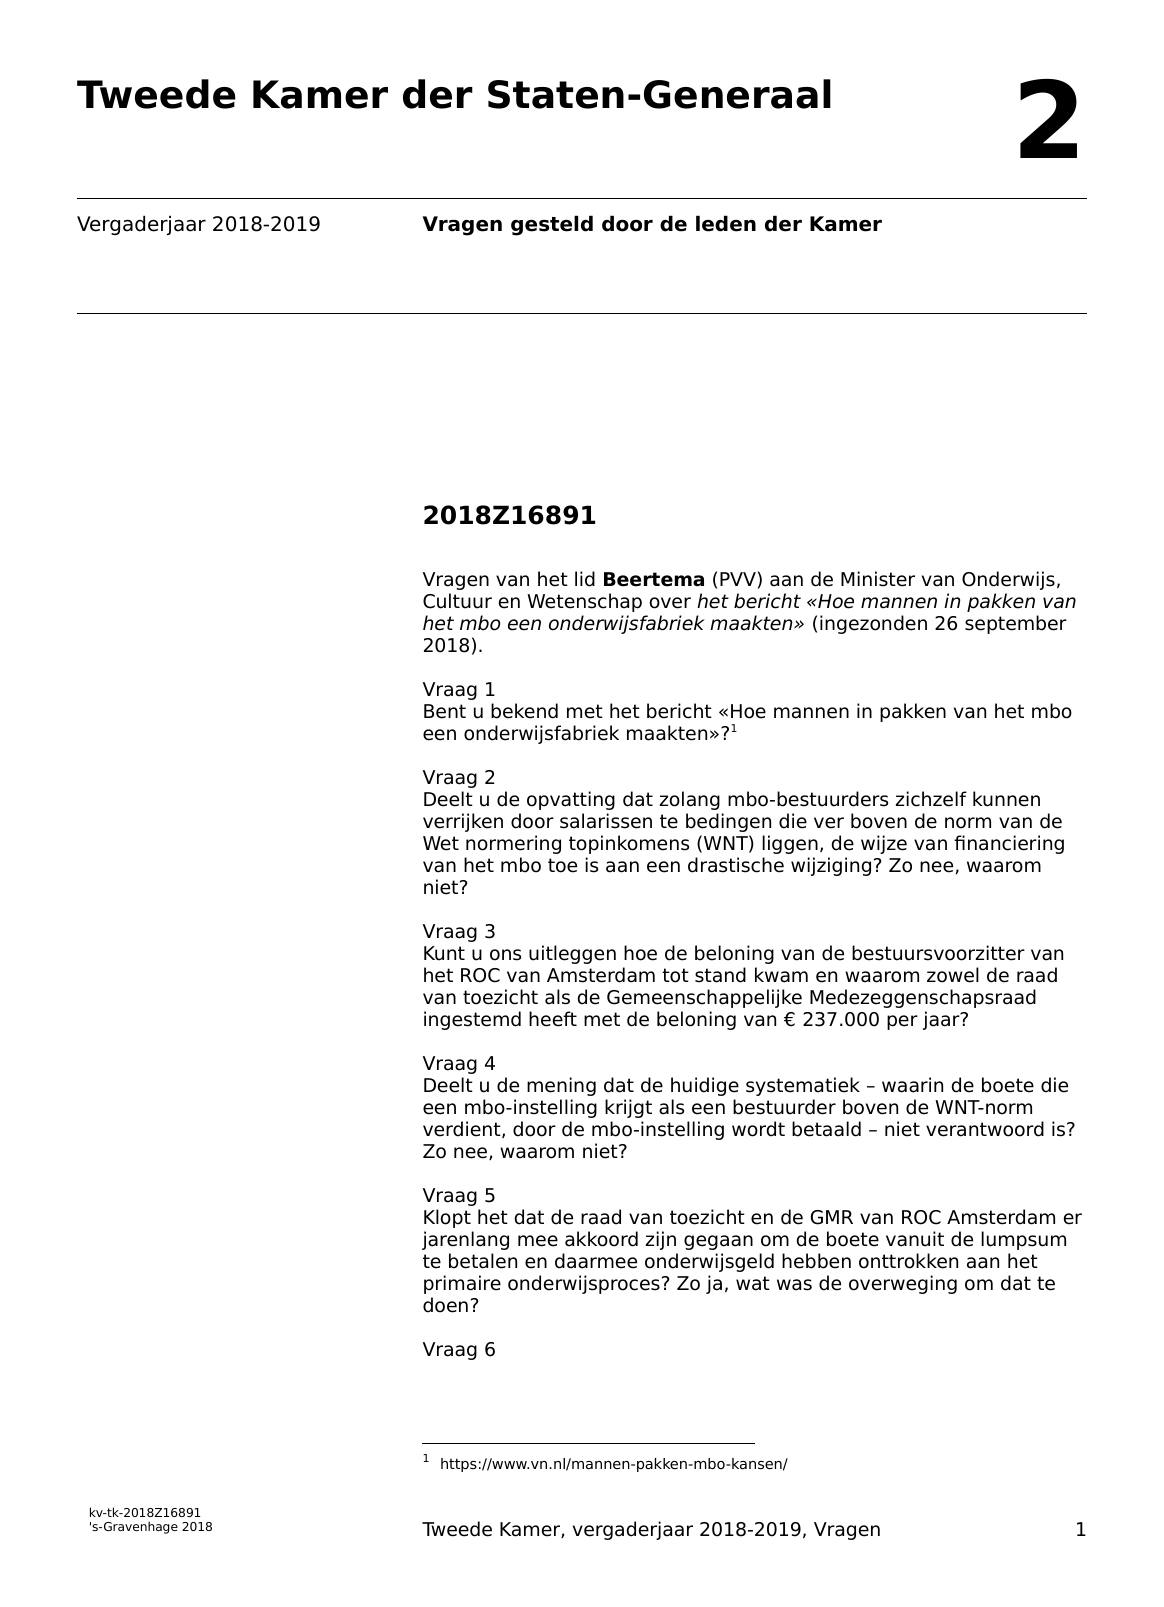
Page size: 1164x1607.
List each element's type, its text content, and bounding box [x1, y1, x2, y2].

text kv-tk-2018Z16891 [88, 1506, 323, 1520]
table_header Tweede Kamer der Staten-Generaal [77, 59, 886, 198]
text Vraag 4 [422, 1053, 1087, 1075]
text Vraag 5 [422, 1185, 1087, 1207]
text Vraag 3 [422, 921, 1087, 943]
text Kunt u ons uitleggen hoe de beloning van de bestuursvoorzitter van het ROC van Amsterdam tot stand kwam en waarom zowel de raad van toezicht als de Gemeenschappelijke Medezeggenschapsraad ingestemd heeft met de beloning van € 237.000 per jaar? [422, 943, 1087, 1031]
text Bent u bekend met het bericht «Hoe mannen in pakken van het mbo een onderwijsfabriek maakten»? [422, 701, 1087, 745]
text https://www.vn.nl/mannen-pakken-mbo-kansen/ [422, 1452, 1087, 1474]
text Deelt u de mening dat de huidige systematiek – waarin de boete die een mbo-instelling krijgt als een bestuurder boven de WNT-norm verdient, door de mbo-instelling wordt betaald – niet verantwoord is? Zo nee, waarom niet? [422, 1075, 1087, 1163]
text 's-Gravenhage 2018 [88, 1520, 323, 1534]
table_header 2 [886, 59, 1087, 198]
table_cell Vragen gesteld door de leden der Kamer [422, 199, 1087, 313]
text Vraag 2 [422, 767, 1087, 789]
text Vragen van het lid Beertema (PVV) aan de Minister van Onderwijs, Cultuur en Wetenschap over het bericht «Hoe mannen in pakken van het mbo een onderwijsfabriek maakten» (ingezonden 26 september 2018). [422, 569, 1087, 657]
text Vraag 6 [422, 1339, 1087, 1361]
table_cell Vergaderjaar 2018-2019 [77, 199, 422, 313]
text Klopt het dat de raad van toezicht en de GMR van ROC Amsterdam er jarenlang mee akkoord zijn gegaan om de boete vanuit de lumpsum te betalen en daarmee onderwijsgeld hebben onttrokken aan het primaire onderwijsproces? Zo ja, wat was de overweging om dat te doen? [422, 1207, 1087, 1317]
text 2018Z16891 [422, 501, 1087, 531]
text Deelt u de opvatting dat zolang mbo-bestuurders zichzelf kunnen verrijken door salarissen te bedingen die ver boven de norm van de Wet normering topinkomens (WNT) liggen, de wijze van financiering van het mbo toe is aan een drastische wijziging? Zo nee, waarom niet? [422, 789, 1087, 899]
text Vraag 1 [422, 679, 1087, 701]
